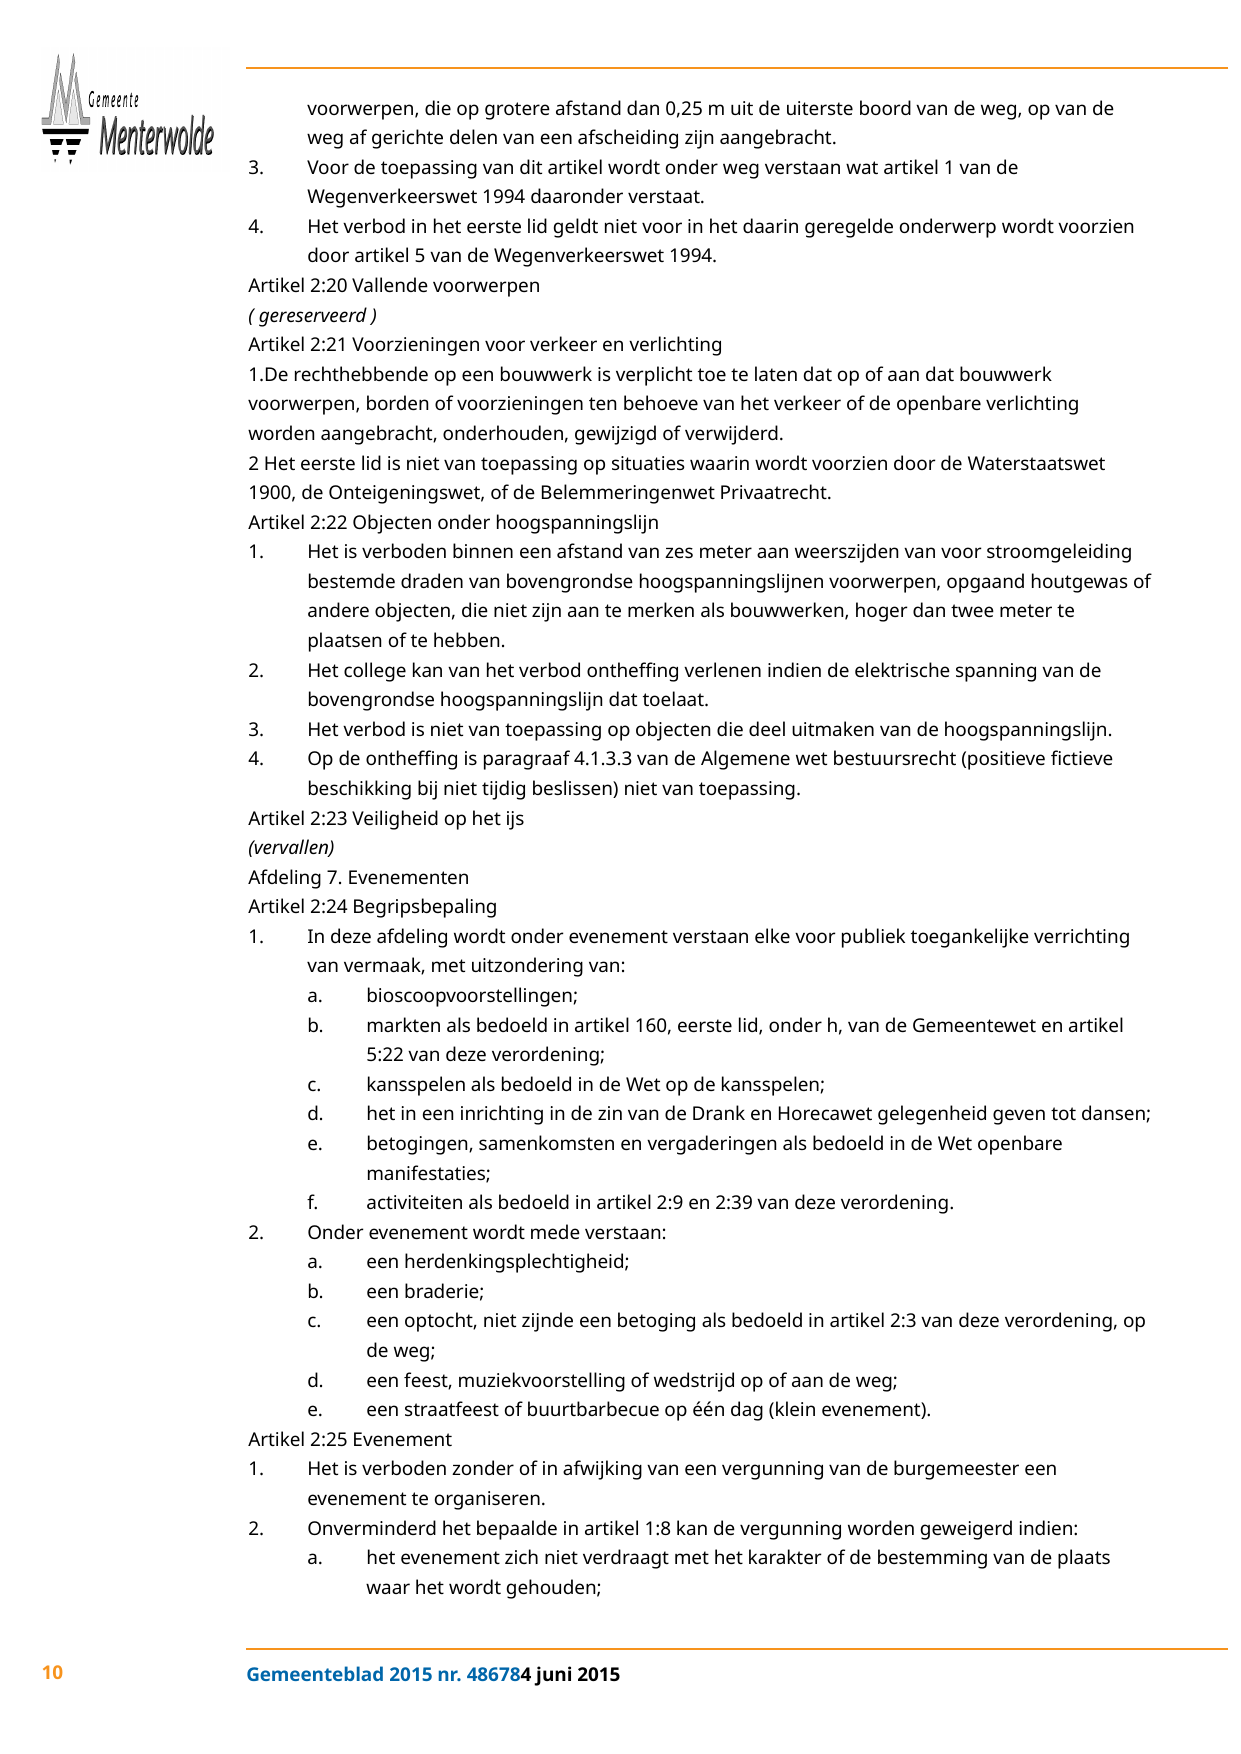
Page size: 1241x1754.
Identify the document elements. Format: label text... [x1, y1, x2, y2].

list activiteiten als bedoeld in artikel 2:9 en 2:39 van deze verordening. [307, 1189, 1152, 1215]
text Artikel 2:25 Evenement [248, 1426, 1152, 1452]
text ( gereserveerd ) [248, 302, 1152, 328]
list een herdenkingsplechtigheid; [307, 1248, 1152, 1274]
text Artikel 2:21 Voorzieningen voor verkeer en verlichting [248, 331, 1152, 357]
list In deze afdeling wordt onder evenement verstaan elke voor publiek toegankelijke verrichting van vermaak, met uitzondering van: [248, 923, 1152, 978]
text (vervallen) [248, 834, 1152, 860]
list voorwerpen, die op grotere afstand dan 0,25 m uit de uiterste boord van de weg, op van de weg af gerichte delen van een afscheiding zijn aangebracht. [248, 95, 1152, 150]
list Het verbod is niet van toepassing op objecten die deel uitmaken van de hoogspanningslijn. [248, 716, 1152, 742]
text Artikel 2:24 Begripsbepaling [248, 893, 1152, 919]
text 1.De rechthebbende op een bouwwerk is verplicht toe te laten dat op of aan dat bouwwerk voorwerpen, borden of voorzieningen ten behoeve van het verkeer of de openbare verlichting worden aangebracht, onderhouden, gewijzigd of verwijderd. [248, 361, 1152, 446]
list een braderie; [307, 1278, 1152, 1304]
text 2 Het eerste lid is niet van toepassing op situaties waarin wordt voorzien door de Waterstaatswet 1900, de Onteigeningswet, of de Belemmeringenwet Privaatrecht. [248, 450, 1152, 505]
list Voor de toepassing van dit artikel wordt onder weg verstaan wat artikel 1 van de Wegenverkeerswet 1994 daaronder verstaat. [248, 154, 1152, 209]
list kansspelen als bedoeld in de Wet op de kansspelen; [307, 1071, 1152, 1097]
list Het verbod in het eerste lid geldt niet voor in het daarin geregelde onderwerp wordt voorzien door artikel 5 van de Wegenverkeerswet 1994. [248, 213, 1152, 268]
list een feest, muziekvoorstelling of wedstrijd op of aan de weg; [307, 1367, 1152, 1393]
list Het is verboden zonder of in afwijking van een vergunning van de burgemeester een evenement te organiseren. [248, 1456, 1152, 1511]
list het evenement zich niet verdraagt met het karakter of de bestemming van de plaats waar het wordt gehouden; [307, 1544, 1152, 1600]
text Afdeling 7. Evenementen [248, 864, 1152, 890]
list markten als bedoeld in artikel 160, eerste lid, onder h, van de Gemeentewet en artikel 5:22 van deze verordening; [307, 1012, 1152, 1067]
list Onverminderd het bepaalde in artikel 1:8 kan de vergunning worden geweigerd indien: [248, 1515, 1152, 1541]
list het in een inrichting in de zin van de Drank en Horecawet gelegenheid geven tot dansen; [307, 1101, 1152, 1126]
list Onder evenement wordt mede verstaan: [248, 1219, 1152, 1245]
list betogingen, samenkomsten en vergaderingen als bedoeld in de Wet openbare manifestaties; [307, 1130, 1152, 1186]
text Artikel 2:23 Veiligheid op het ijs [248, 805, 1152, 831]
list Het is verboden binnen een afstand van zes meter aan weerszijden van voor stroomgeleiding bestemde draden van bovengrondse hoogspanningslijnen voorwerpen, opgaand houtgewas of andere objecten, die niet zijn aan te merken als bouwwerken, hoger dan twee meter te plaatsen of te hebben. [248, 538, 1152, 653]
list Op de ontheffing is paragraaf 4.1.3.3 van de Algemene wet bestuursrecht (positieve fictieve beschikking bij niet tijdig beslissen) niet van toepassing. [248, 746, 1152, 801]
list een straatfeest of buurtbarbecue op één dag (klein evenement). [307, 1396, 1152, 1422]
text Artikel 2:22 Objecten onder hoogspanningslijn [248, 509, 1152, 535]
list een optocht, niet zijnde een betoging als bedoeld in artikel 2:3 van deze verordening, op de weg; [307, 1308, 1152, 1363]
list Het college kan van het verbod ontheffing verlenen indien de elektrische spanning van de bovengrondse hoogspanningslijn dat toelaat. [248, 657, 1152, 712]
text Artikel 2:20 Vallende voorwerpen [248, 272, 1152, 298]
list bioscoopvoorstellingen; [307, 982, 1152, 1008]
picture [41, 47, 231, 172]
